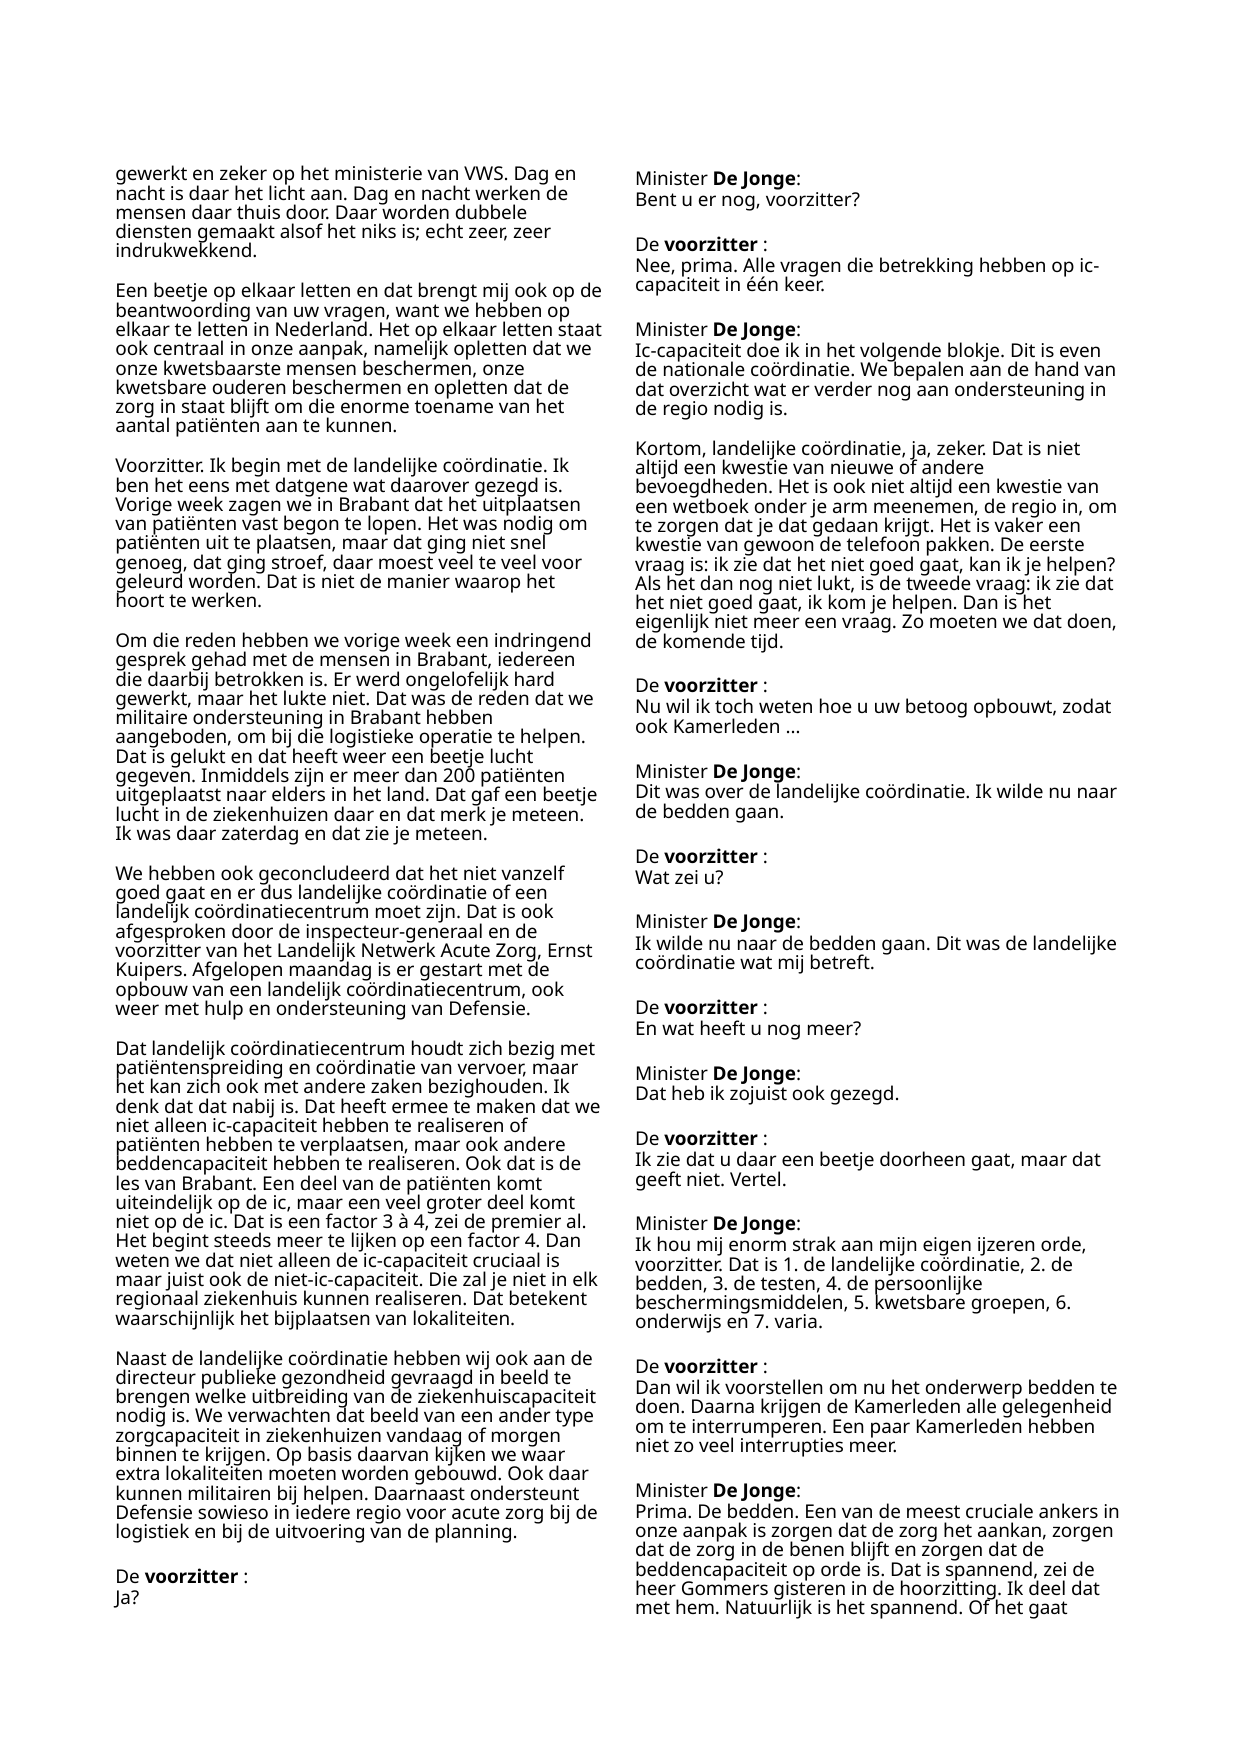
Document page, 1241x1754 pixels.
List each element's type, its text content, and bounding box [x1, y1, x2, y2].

text gewerkt en zeker op het ministerie van VWS. Dag en nacht is daar het licht aan. Dag en nacht werken de mensen daar thuis door. Daar worden dubbele diensten gemaakt alsof het niks is; echt zeer, zeer indrukwekkend. [115, 165, 605, 262]
text Een beetje op elkaar letten en dat brengt mij ook op de beantwoording van uw vragen, want we hebben op elkaar te letten in Nederland. Het op elkaar letten staat ook centraal in onze aanpak, namelijk opletten dat we onze kwetsbaarste mensen beschermen, onze kwetsbare ouderen beschermen en opletten dat de zorg in staat blijft om die enorme toename van het aantal patiënten aan te kunnen. [115, 282, 605, 437]
text Ic-capaciteit doe ik in het volgende blokje. Dit is even de nationale coördinatie. We bepalen aan de hand van dat overzicht wat er verder nog aan ondersteuning in de regio nodig is. [635, 342, 1125, 419]
text Minister De Jonge: [635, 165, 1125, 191]
text Ik zie dat u daar een beetje doorheen gaat, maar dat geeft niet. Vertel. [635, 1151, 1125, 1190]
text De voorzitter : [635, 994, 1125, 1019]
text De voorzitter : [115, 1563, 605, 1589]
text De voorzitter : [635, 673, 1125, 698]
text Kortom, landelijke coördinatie, ja, zeker. Dat is niet altijd een kwestie van nieuwe of andere bevoegdheden. Het is ook niet altijd een kwestie van een wetboek onder je arm meenemen, de regio in, om te zorgen dat je dat gedaan krijgt. Het is vaker een kwestie van gewoon de telefoon pakken. De eerste vraag is: ik zie dat het niet goed gaat, kan ik je helpen? Als het dan nog niet lukt, is de tweede vraag: ik zie dat het niet goed gaat, ik kom je helpen. Dan is het eigenlijk niet meer een vraag. Zo moeten we dat doen, de komende tijd. [635, 440, 1125, 652]
text Dat landelijk coördinatiecentrum houdt zich bezig met patiëntenspreiding en coördinatie van vervoer, maar het kan zich ook met andere zaken bezighouden. Ik denk dat dat nabij is. Dat heeft ermee te maken dat we niet alleen ic-capaciteit hebben te realiseren of patiënten hebben te verplaatsen, maar ook andere beddencapaciteit hebben te realiseren. Ook dat is de les van Brabant. Een deel van de patiënten komt uiteindelijk op de ic, maar een veel groter deel komt niet op de ic. Dat is een factor 3 à 4, zei de premier al. Het begint steeds meer te lijken op een factor 4. Dan weten we dat niet alleen de ic-capaciteit cruciaal is maar juist ook de niet-ic-capaciteit. Die zal je niet in elk regionaal ziekenhuis kunnen realiseren. Dat betekent waarschijnlijk het bijplaatsen van lokaliteiten. [115, 1040, 605, 1329]
text Minister De Jonge: [635, 1211, 1125, 1236]
text De voorzitter : [635, 231, 1125, 257]
text Minister De Jonge: [635, 1477, 1125, 1503]
text Minister De Jonge: [635, 909, 1125, 934]
text Nee, prima. Alle vragen die betrekking hebben op ic-capaciteit in één keer. [635, 257, 1125, 296]
text Minister De Jonge: [635, 1060, 1125, 1085]
text Wat zei u? [635, 869, 1125, 888]
text Bent u er nog, voorzitter? [635, 191, 1125, 210]
text Minister De Jonge: [635, 758, 1125, 783]
text Ja? [115, 1589, 605, 1608]
text Ik wilde nu naar de bedden gaan. Dit was de landelijke coördinatie wat mij betreft. [635, 934, 1125, 973]
text De voorzitter : [635, 1126, 1125, 1151]
text Om die reden hebben we vorige week een indringend gesprek gehad met de mensen in Brabant, iedereen die daarbij betrokken is. Er werd ongelofelijk hard gewerkt, maar het lukte niet. Dat was de reden dat we militaire ondersteuning in Brabant hebben aangeboden, om bij die logistieke operatie te helpen. Dat is gelukt en dat heeft weer een beetje lucht gegeven. Inmiddels zijn er meer dan 200 patiënten uitgeplaatst naar elders in het land. Dat gaf een beetje lucht in de ziekenhuizen daar en dat merk je meteen. Ik was daar zaterdag en dat zie je meteen. [115, 632, 605, 844]
text Dat heb ik zojuist ook gezegd. [635, 1085, 1125, 1105]
text Voorzitter. Ik begin met de landelijke coördinatie. Ik ben het eens met datgene wat daarover gezegd is. Vorige week zagen we in Brabant dat het uitplaatsen van patiënten vast begon te lopen. Het was nodig om patiënten uit te plaatsen, maar dat ging niet snel genoeg, dat ging stroef, daar moest veel te veel voor geleurd worden. Dat is niet de manier waarop het hoort te werken. [115, 457, 605, 611]
text Prima. De bedden. Een van de meest cruciale ankers in onze aanpak is zorgen dat de zorg het aankan, zorgen dat de zorg in de benen blijft en zorgen dat de beddencapaciteit op orde is. Dat is spannend, zei de heer Gommers gisteren in de hoorzitting. Ik deel dat met hem. Natuurlijk is het spannend. Of het gaat [635, 1503, 1125, 1618]
text Naast de landelijke coördinatie hebben wij ook aan de directeur publieke gezondheid gevraagd in beeld te brengen welke uitbreiding van de ziekenhuiscapaciteit nodig is. We verwachten dat beeld van een ander type zorgcapaciteit in ziekenhuizen vandaag of morgen binnen te krijgen. Op basis daarvan kijken we waar extra lokaliteiten moeten worden gebouwd. Ook daar kunnen militairen bij helpen. Daarnaast ondersteunt Defensie sowieso in iedere regio voor acute zorg bij de logistiek en bij de uitvoering van de planning. [115, 1349, 605, 1542]
text De voorzitter : [635, 843, 1125, 869]
text En wat heeft u nog meer? [635, 1019, 1125, 1039]
text Ik hou mij enorm strak aan mijn eigen ijzeren orde, voorzitter. Dat is 1. de landelijke coördinatie, 2. de bedden, 3. de testen, 4. de persoonlijke beschermingsmiddelen, 5. kwetsbare groepen, 6. onderwijs en 7. varia. [635, 1236, 1125, 1333]
text Nu wil ik toch weten hoe u uw betoog opbouwt, zodat ook Kamerleden … [635, 698, 1125, 737]
text Dit was over de landelijke coördinatie. Ik wilde nu naar de bedden gaan. [635, 783, 1125, 822]
text We hebben ook geconcludeerd dat het niet vanzelf goed gaat en er dus landelijke coördinatie of een landelijk coördinatiecentrum moet zijn. Dat is ook afgesproken door de inspecteur-generaal en de voorzitter van het Landelijk Netwerk Acute Zorg, Ernst Kuipers. Afgelopen maandag is er gestart met de opbouw van een landelijk coördinatiecentrum, ook weer met hulp en ondersteuning van Defensie. [115, 865, 605, 1019]
text Dan wil ik voorstellen om nu het onderwerp bedden te doen. Daarna krijgen de Kamerleden alle gelegenheid om te interrumperen. Een paar Kamerleden hebben niet zo veel interrupties meer. [635, 1379, 1125, 1456]
text De voorzitter : [635, 1353, 1125, 1379]
text Minister De Jonge: [635, 316, 1125, 342]
